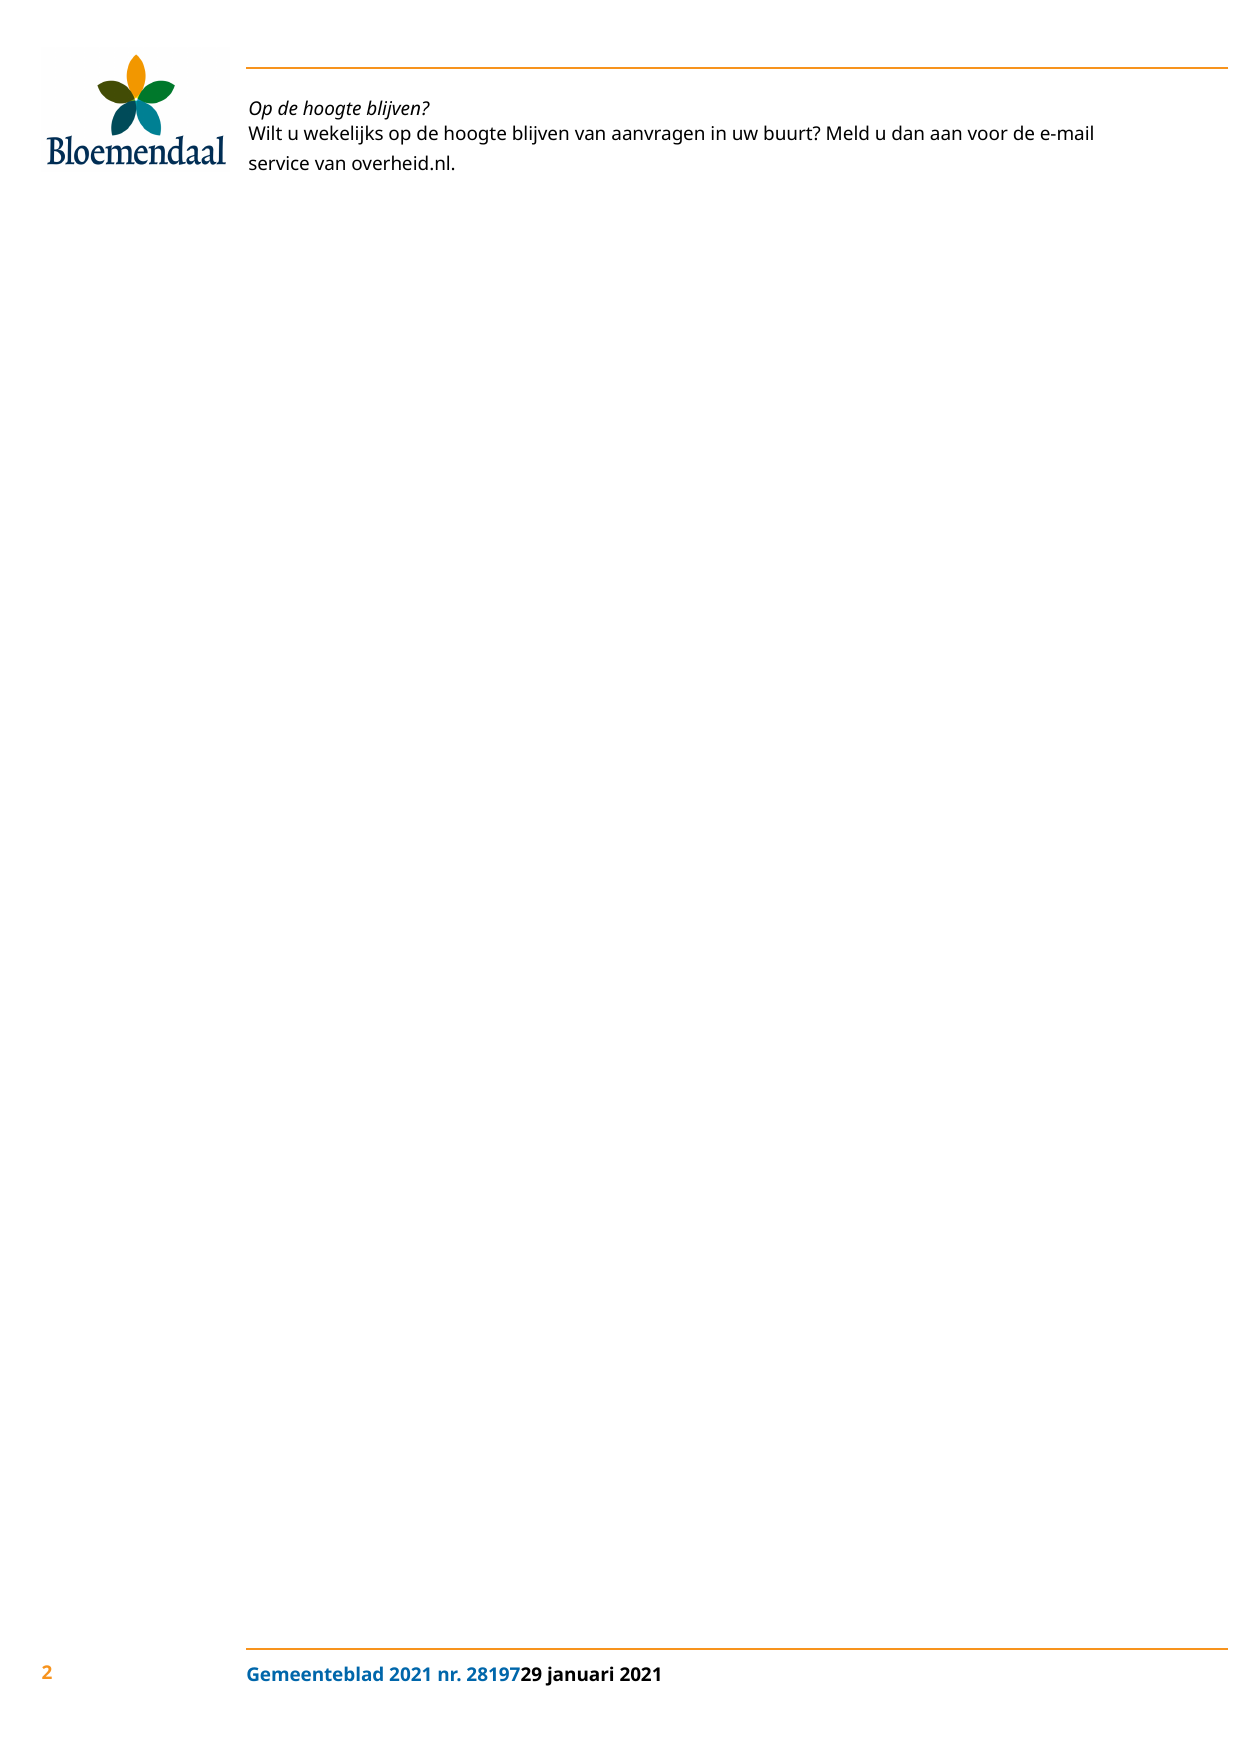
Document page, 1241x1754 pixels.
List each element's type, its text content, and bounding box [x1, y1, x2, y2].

text Op de hoogte blijven? [248, 95, 1152, 121]
picture [41, 47, 231, 172]
text Wilt u wekelijks op de hoogte blijven van aanvragen in uw buurt? Meld u dan aan voor de e-mail service van overheid.nl. [248, 121, 1152, 176]
